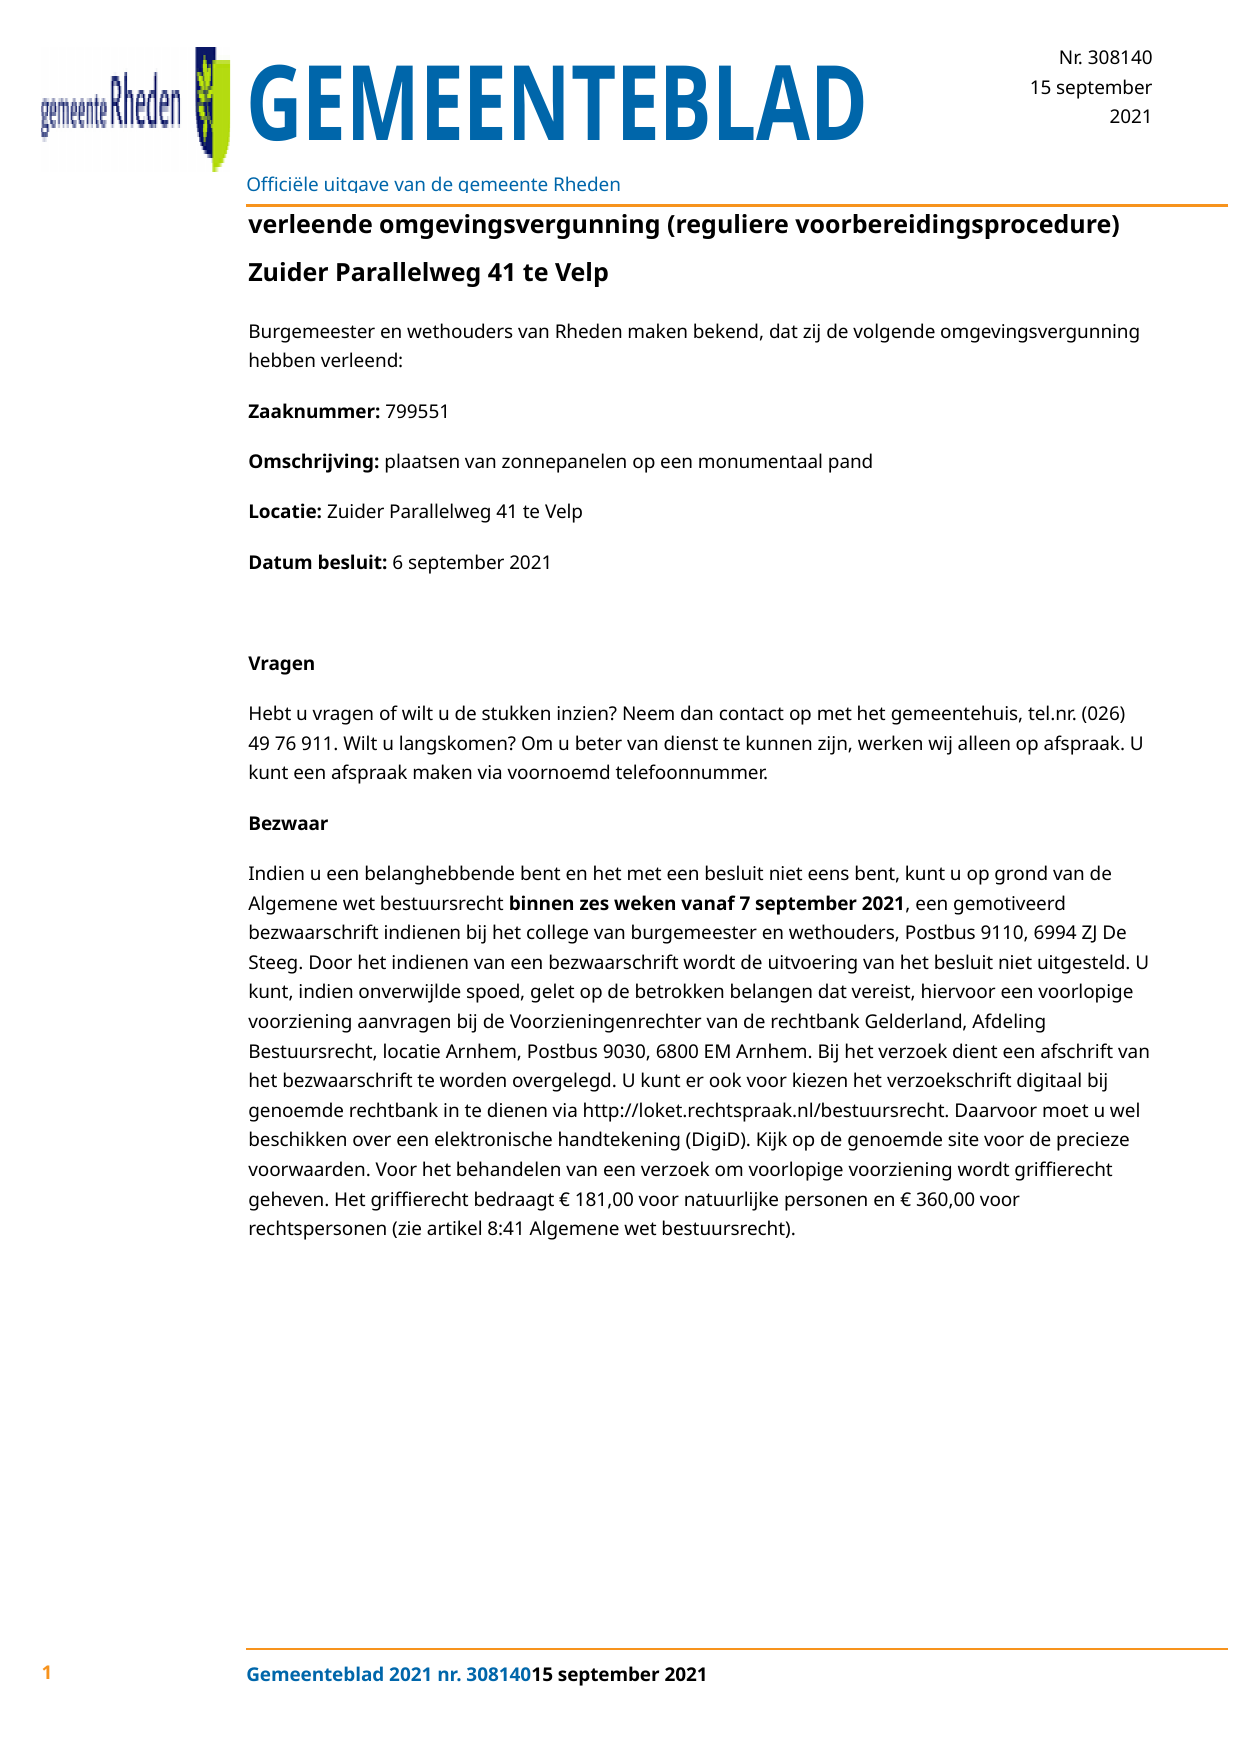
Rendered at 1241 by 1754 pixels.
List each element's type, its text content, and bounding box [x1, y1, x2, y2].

text Omschrijving: plaatsen van zonnepanelen op een monumentaal pand [248, 448, 1152, 474]
text Indien u een belanghebbende bent en het met een besluit niet eens bent, kunt u op grond van de Algemene wet bestuursrecht binnen zes weken vanaf 7 september 2021, een gemotiveerd bezwaarschrift indienen bij het college van burgemeester en wethouders, Postbus 9110, 6994 ZJ De Steeg. Door het indienen van een bezwaarschrift wordt de uitvoering van het besluit niet uitgesteld. U kunt, indien onverwijlde spoed, gelet op de betrokken belangen dat vereist, hiervoor een voorlopige voorziening aanvragen bij de Voorzieningenrechter van de rechtbank Gelderland, Afdeling Bestuursrecht, locatie Arnhem, Postbus 9030, 6800 EM Arnhem. Bij het verzoek dient een afschrift van het bezwaarschrift te worden overgelegd. U kunt er ook voor kiezen het verzoekschrift digitaal bij genoemde rechtbank in te dienen via http://loket.rechtspraak.nl/bestuursrecht. Daarvoor moet u wel beschikken over een elektronische handtekening (DigiD). Kijk op de genoemde site voor de precieze voorwaarden. Voor het behandelen van een verzoek om voorlopige voorziening wordt griffierecht geheven. Het griffierecht bedraagt € 181,00 voor natuurlijke personen en € 360,00 voor rechtspersonen (zie artikel 8:41 Algemene wet bestuursrecht). [248, 860, 1152, 1241]
text Locatie: Zuider Parallelweg 41 te Velp [248, 499, 1152, 524]
text Hebt u vragen of wilt u de stukken inzien? Neem dan contact op met het gemeentehuis, tel.nr. (026) 49 76 911. Wilt u langskomen? Om u beter van dienst te kunnen zijn, werken wij alleen op afspraak. U kunt een afspraak maken via voornoemd telefoonnummer. [248, 700, 1152, 785]
text Bezwaar [248, 810, 1152, 836]
text Vragen [248, 650, 1152, 676]
text verleende omgevingsvergunning (reguliere voorbereidingsprocedure) Zuider Parallelweg 41 te Velp [248, 207, 1152, 288]
text Datum besluit: 6 september 2021 [248, 549, 1152, 575]
text Burgemeester en wethouders van Rheden maken bekend, dat zij de volgende omgevingsvergunning hebben verleend: [248, 318, 1152, 373]
text Zaaknummer: 799551 [248, 398, 1152, 424]
picture [41, 47, 231, 172]
